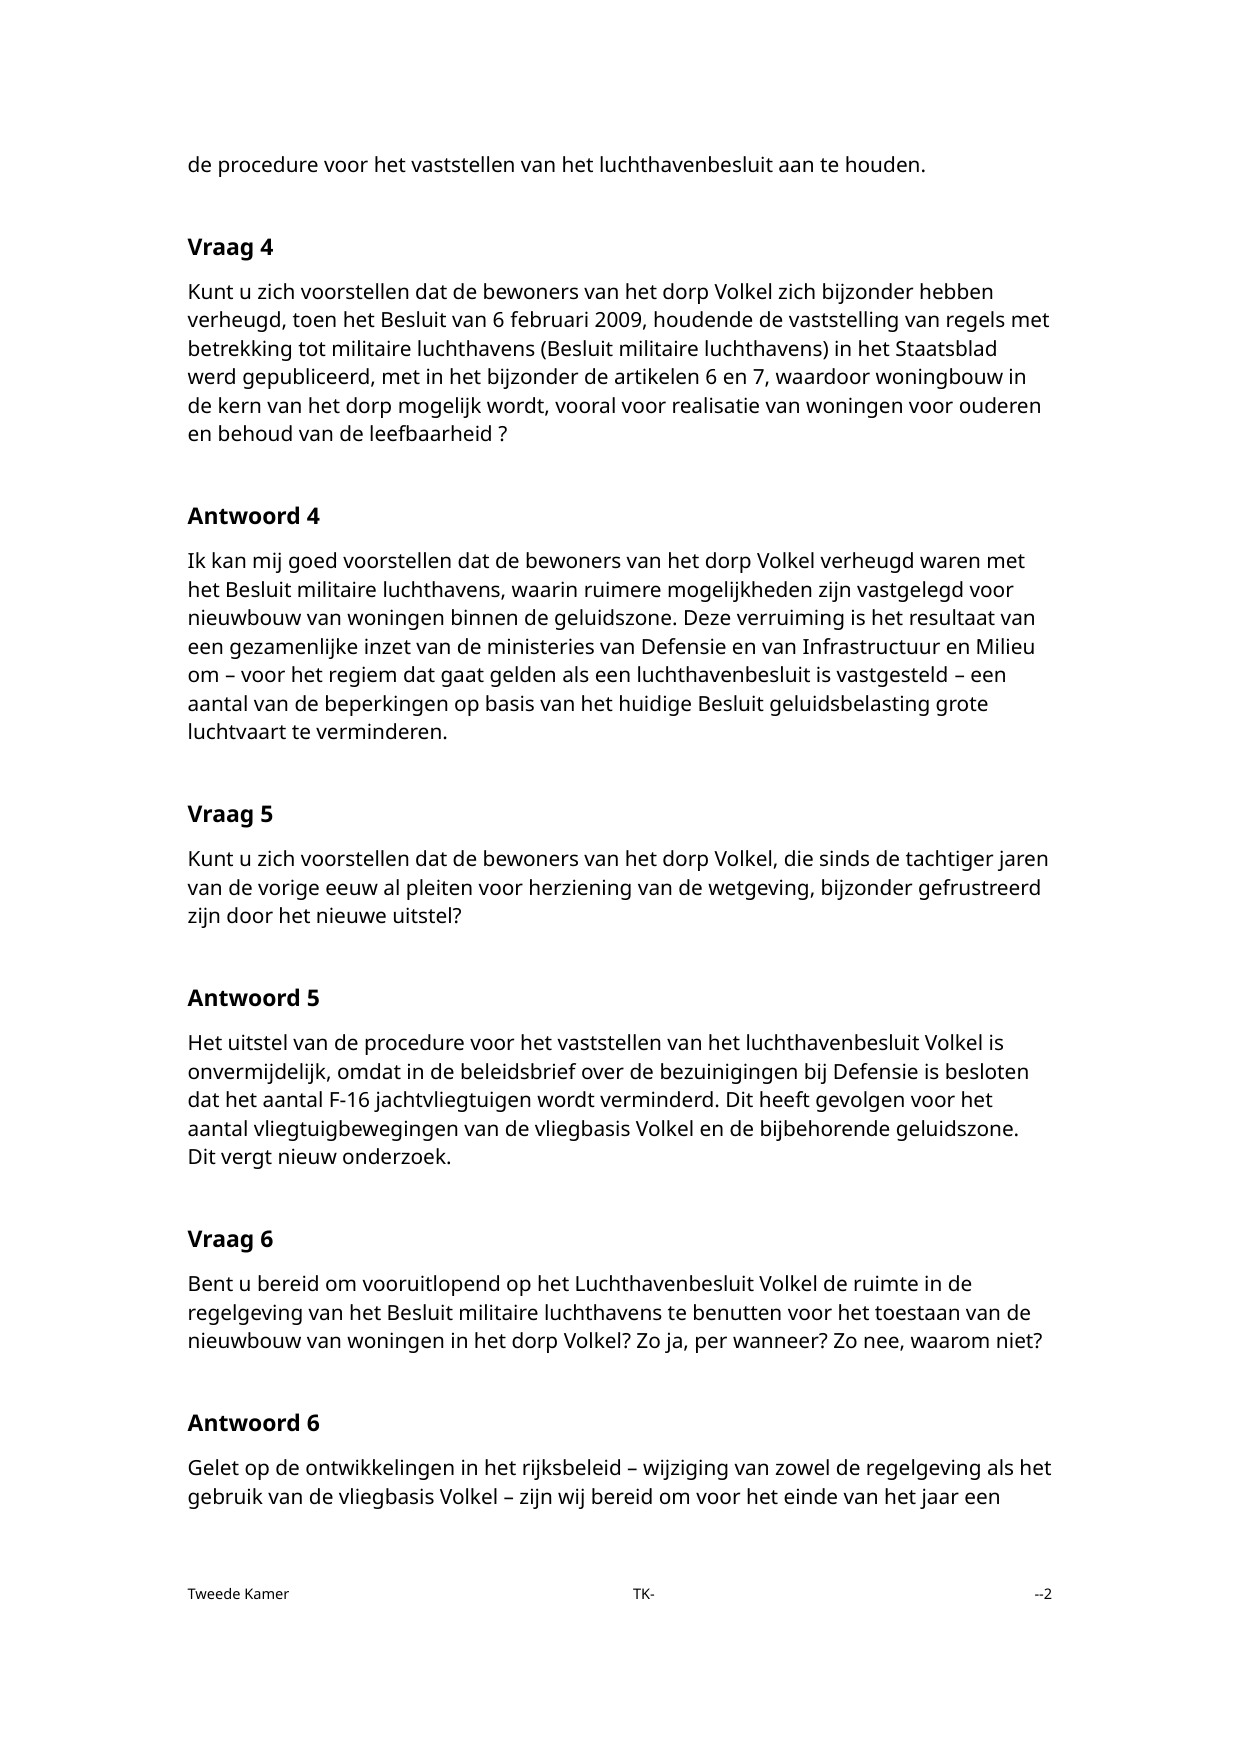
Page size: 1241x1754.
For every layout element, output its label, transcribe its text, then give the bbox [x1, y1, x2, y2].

subtitle Antwoord 4 [187, 500, 1053, 532]
subtitle Antwoord 6 [187, 1407, 1053, 1438]
subtitle Vraag 4 [187, 231, 1053, 262]
subtitle Vraag 6 [187, 1223, 1053, 1254]
subtitle Antwoord 5 [187, 982, 1053, 1013]
text Gelet op de ontwikkelingen in het rijksbeleid – wijziging van zowel de regelgeving als het gebruik van de vliegbasis Volkel – zijn wij bereid om voor het einde van het jaar een [187, 1453, 1053, 1510]
text de procedure voor het vaststellen van het luchthavenbesluit aan te houden. [187, 150, 1053, 178]
text Ik kan mij goed voorstellen dat de bewoners van het dorp Volkel verheugd waren met het Besluit militaire luchthavens, waarin ruimere mogelijkheden zijn vastgelegd voor nieuwbouw van woningen binnen de geluidszone. Deze verruiming is het resultaat van een gezamenlijke inzet van de ministeries van Defensie en van Infrastructuur en Milieu om – voor het regiem dat gaat gelden als een luchthavenbesluit is vastgesteld – een aantal van de beperkingen op basis van het huidige Besluit geluidsbelasting grote luchtvaart te verminderen. [187, 547, 1053, 746]
text Kunt u zich voorstellen dat de bewoners van het dorp Volkel, die sinds de tachtiger jaren van de vorige eeuw al pleiten voor herziening van de wetgeving, bijzonder gefrustreerd zijn door het nieuwe uitstel? [187, 844, 1053, 930]
text Kunt u zich voorstellen dat de bewoners van het dorp Volkel zich bijzonder hebben verheugd, toen het Besluit van 6 februari 2009, houdende de vaststelling van regels met betrekking tot militaire luchthavens (Besluit militaire luchthavens) in het Staatsblad werd gepubliceerd, met in het bijzonder de artikelen 6 en 7, waardoor woningbouw in de kern van het dorp mogelijk wordt, vooral voor realisatie van woningen voor ouderen en behoud van de leefbaarheid ? [187, 277, 1053, 448]
text Bent u bereid om vooruitlopend op het Luchthavenbesluit Volkel de ruimte in de regelgeving van het Besluit militaire luchthavens te benutten voor het toestaan van de nieuwbouw van woningen in het dorp Volkel? Zo ja, per wanneer? Zo nee, waarom niet? [187, 1269, 1053, 1355]
text Het uitstel van de procedure voor het vaststellen van het luchthavenbesluit Volkel is onvermijdelijk, omdat in de beleidsbrief over de bezuinigingen bij Defensie is besloten dat het aantal F-16 jachtvliegtuigen wordt verminderd. Dit heeft gevolgen voor het aantal vliegtuigbewegingen van de vliegbasis Volkel en de bijbehorende geluidszone. Dit vergt nieuw onderzoek. [187, 1028, 1053, 1171]
subtitle Vraag 5 [187, 798, 1053, 829]
